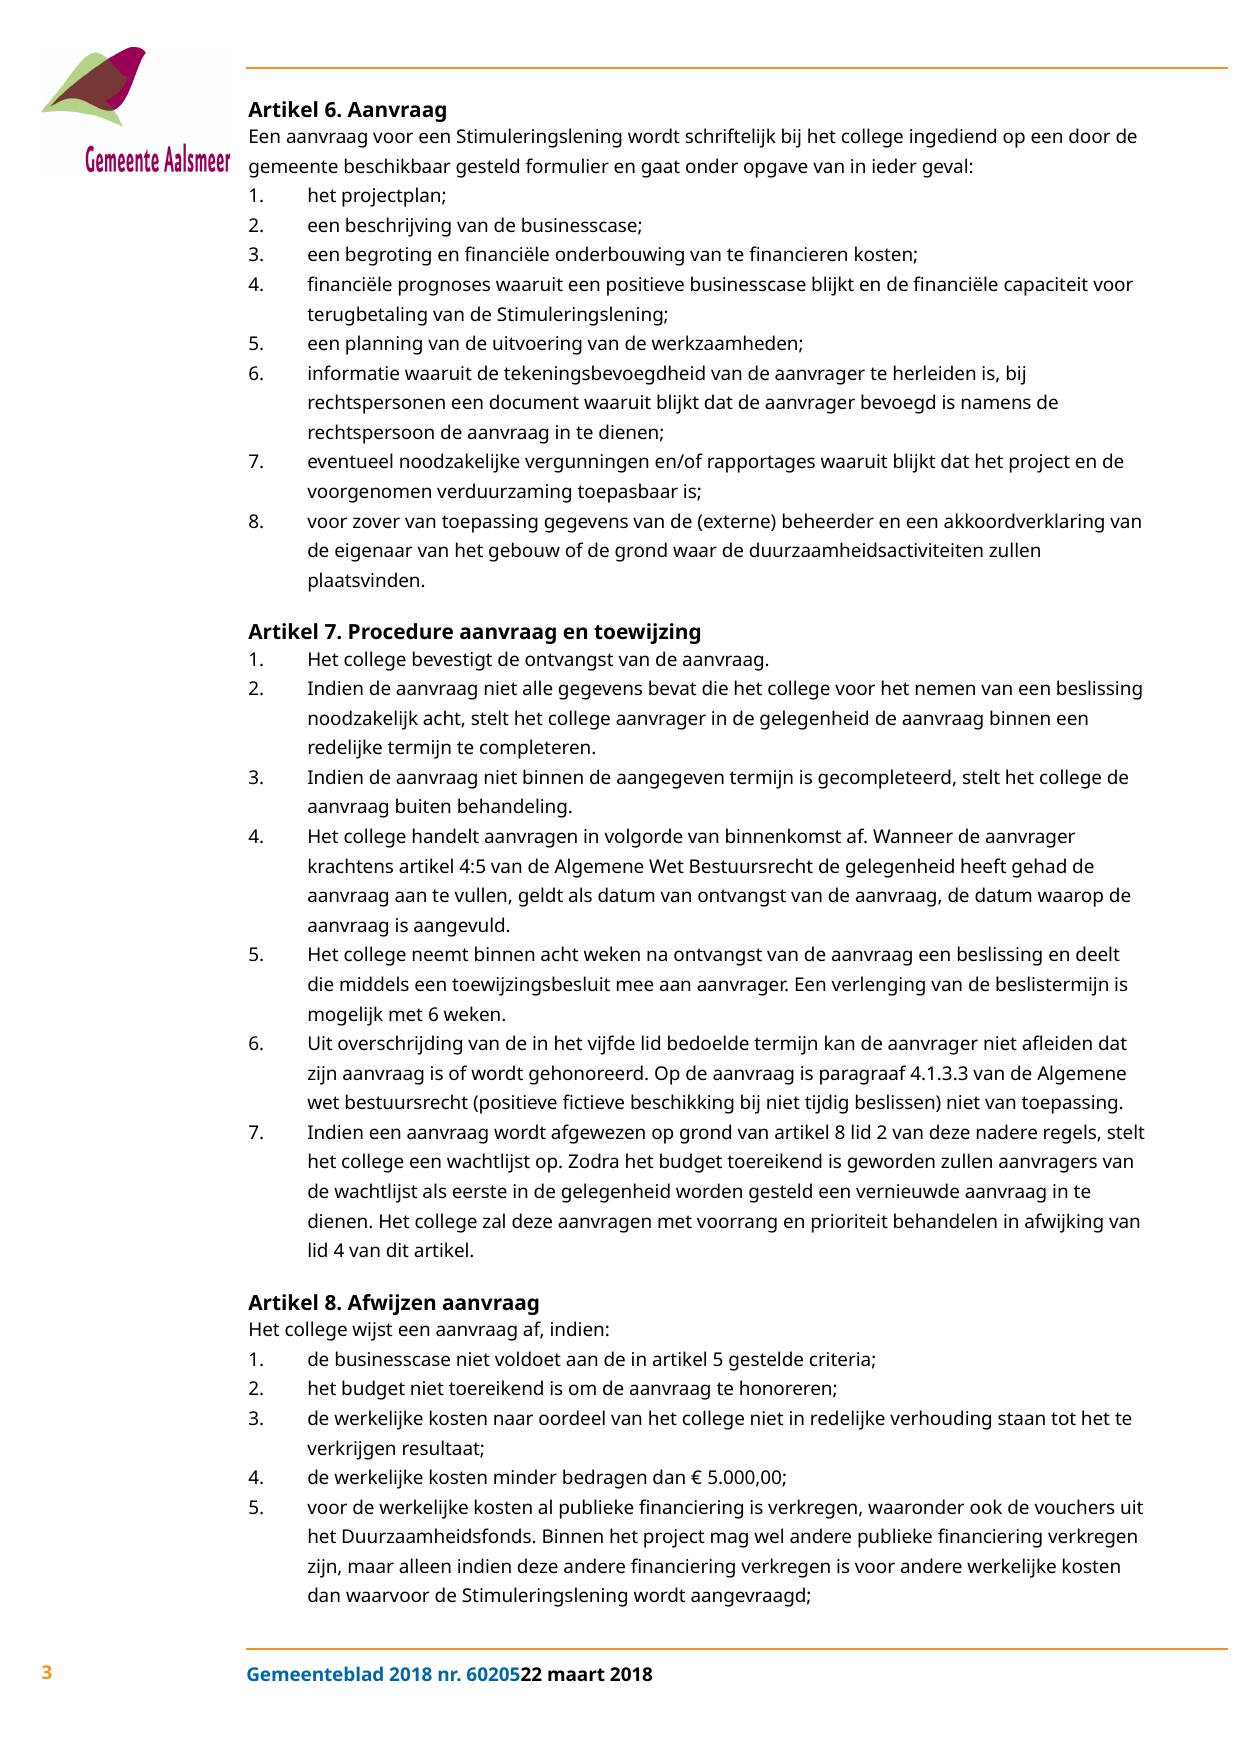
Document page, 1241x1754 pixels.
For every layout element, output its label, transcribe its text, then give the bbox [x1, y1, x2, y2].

list Indien een aanvraag wordt afgewezen op grond van artikel 8 lid 2 van deze nadere regels, stelt het college een wachtlijst op. Zodra het budget toereikend is geworden zullen aanvragers van de wachtlijst als eerste in de gelegenheid worden gesteld een vernieuwde aanvraag in te dienen. Het college zal deze aanvragen met voorrang en prioriteit behandelen in afwijking van lid 4 van dit artikel. [248, 1119, 1152, 1263]
list een begroting en financiële onderbouwing van te financieren kosten; [248, 242, 1152, 267]
text Artikel 7. Procedure aanvraag en toewijzing [248, 617, 1152, 646]
text Artikel 6. Aanvraag [248, 95, 1152, 123]
list Het college neemt binnen acht weken na ontvangst van de aanvraag een beslissing en deelt die middels een toewijzingsbesluit mee aan aanvrager. Een verlenging van de beslistermijn is mogelijk met 6 weken. [248, 942, 1152, 1027]
list de businesscase niet voldoet aan de in artikel 5 gestelde criteria; [248, 1346, 1152, 1372]
text Het college wijst een aanvraag af, indien: [248, 1316, 1152, 1342]
list Indien de aanvraag niet binnen de aangegeven termijn is gecompleteerd, stelt het college de aanvraag buiten behandeling. [248, 764, 1152, 819]
list voor de werkelijke kosten al publieke financiering is verkregen, waaronder ook de vouchers uit het Duurzaamheidsfonds. Binnen het project mag wel andere publieke financiering verkregen zijn, maar alleen indien deze andere financiering verkregen is voor andere werkelijke kosten dan waarvoor de Stimuleringslening wordt aangevraagd; [248, 1494, 1152, 1608]
list de werkelijke kosten naar oordeel van het college niet in redelijke verhouding staan tot het te verkrijgen resultaat; [248, 1405, 1152, 1460]
list Uit overschrijding van de in het vijfde lid bedoelde termijn kan de aanvrager niet afleiden dat zijn aanvraag is of wordt gehonoreerd. Op de aanvraag is paragraaf 4.1.3.3 van de Algemene wet bestuursrecht (positieve fictieve beschikking bij niet tijdig beslissen) niet van toepassing. [248, 1030, 1152, 1115]
list Het college handelt aanvragen in volgorde van binnenkomst af. Wanneer de aanvrager krachtens artikel 4:5 van de Algemene Wet Bestuursrecht de gelegenheid heeft gehad de aanvraag aan te vullen, geldt als datum van ontvangst van de aanvraag, de datum waarop de aanvraag is aangevuld. [248, 823, 1152, 938]
text Artikel 8. Afwijzen aanvraag [248, 1288, 1152, 1316]
list het budget niet toereikend is om de aanvraag te honoreren; [248, 1376, 1152, 1401]
list informatie waaruit de tekeningsbevoegdheid van de aanvrager te herleiden is, bij rechtspersonen een document waaruit blijkt dat de aanvrager bevoegd is namens de rechtspersoon de aanvraag in te dienen; [248, 360, 1152, 445]
list financiële prognoses waaruit een positieve businesscase blijkt en de financiële capaciteit voor terugbetaling van de Stimuleringslening; [248, 271, 1152, 326]
list voor zover van toepassing gegevens van de (externe) beheerder en een akkoordverklaring van de eigenaar van het gebouw of de grond waar de duurzaamheidsactiviteiten zullen plaatsvinden. [248, 508, 1152, 593]
list eventueel noodzakelijke vergunningen en/of rapportages waaruit blijkt dat het project en de voorgenomen verduurzaming toepasbaar is; [248, 449, 1152, 504]
text Een aanvraag voor een Stimuleringslening wordt schriftelijk bij het college ingediend op een door de gemeente beschikbaar gesteld formulier en gaat onder opgave van in ieder geval: [248, 123, 1152, 178]
picture [41, 47, 231, 172]
list een beschrijving van de businesscase; [248, 212, 1152, 238]
list het projectplan; [248, 182, 1152, 208]
list Indien de aanvraag niet alle gegevens bevat die het college voor het nemen van een beslissing noodzakelijk acht, stelt het college aanvrager in de gelegenheid de aanvraag binnen een redelijke termijn te completeren. [248, 675, 1152, 760]
list een planning van de uitvoering van de werkzaamheden; [248, 330, 1152, 356]
list Het college bevestigt de ontvangst van de aanvraag. [248, 646, 1152, 672]
list de werkelijke kosten minder bedragen dan € 5.000,00; [248, 1464, 1152, 1490]
